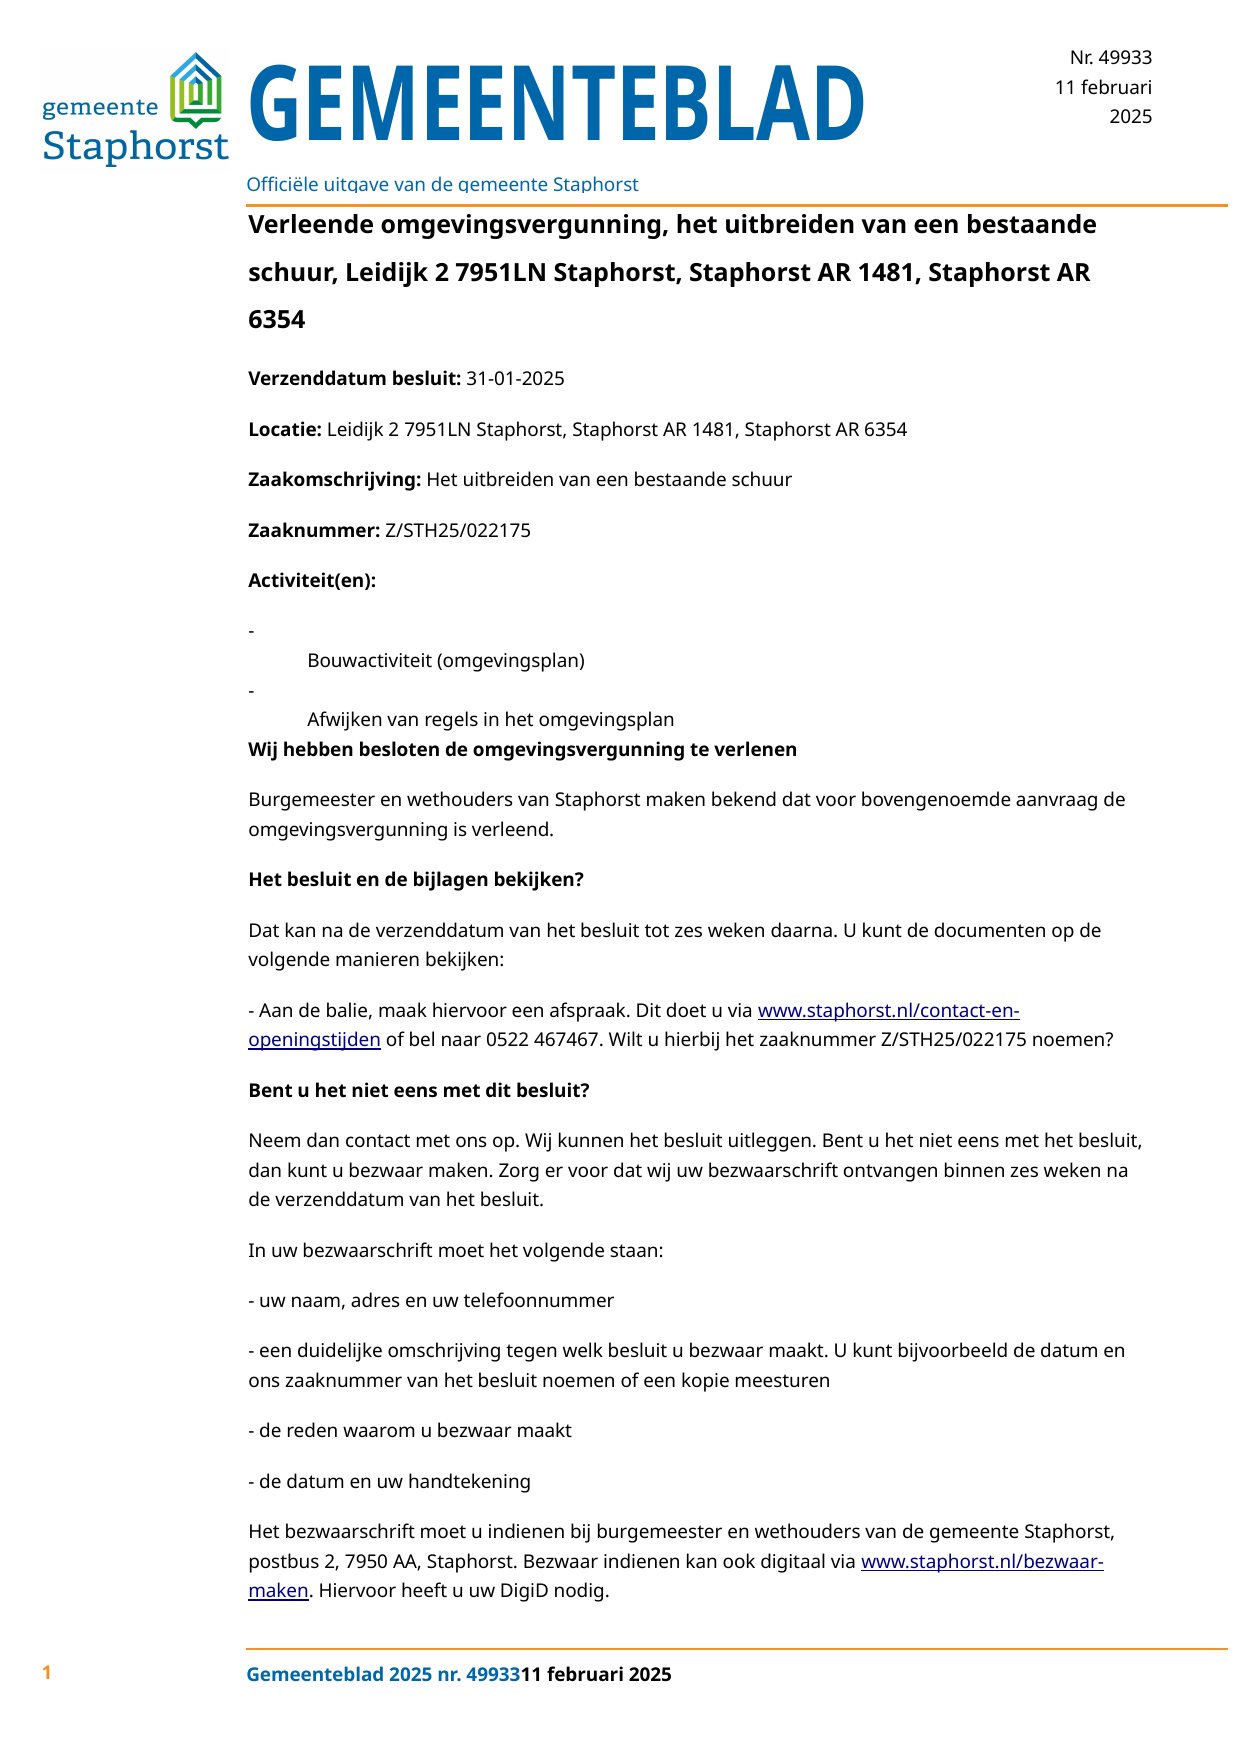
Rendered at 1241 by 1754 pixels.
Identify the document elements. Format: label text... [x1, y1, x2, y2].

text - de reden waarom u bezwaar maakt [248, 1418, 1152, 1443]
text - de datum en uw handtekening [248, 1468, 1152, 1494]
list Afwijken van regels in het omgevingsplan [248, 706, 1152, 732]
text Het bezwaarschrift moet u indienen bij burgemeester en wethouders van de gemeente Staphorst, postbus 2, 7950 AA, Staphorst. Bezwaar indienen kan ook digitaal via www.staphorst.nl/bezwaar-maken. Hiervoor heeft u uw DigiD nodig. [248, 1518, 1152, 1603]
text Het besluit en de bijlagen bekijken? [248, 866, 1152, 892]
text - uw naam, adres en uw telefoonnummer [248, 1287, 1152, 1313]
picture [41, 47, 231, 172]
text Zaaknummer: Z/STH25/022175 [248, 517, 1152, 542]
text Zaakomschrijving: Het uitbreiden van een bestaande schuur [248, 466, 1152, 492]
text Activiteit(en): [248, 567, 1152, 593]
text Neem dan contact met ons op. Wij kunnen het besluit uitleggen. Bent u het niet eens met het besluit, dan kunt u bezwaar maken. Zorg er voor dat wij uw bezwaarschrift ontvangen binnen zes weken na de verzenddatum van het besluit. [248, 1127, 1152, 1212]
text Burgemeester en wethouders van Staphorst maken bekend dat voor bovengenoemde aanvraag de omgevingsvergunning is verleend. [248, 786, 1152, 842]
text - een duidelijke omschrijving tegen welk besluit u bezwaar maakt. U kunt bijvoorbeeld de datum en ons zaaknummer van het besluit noemen of een kopie meesturen [248, 1338, 1152, 1393]
text Bent u het niet eens met dit besluit? [248, 1077, 1152, 1102]
text - Aan de balie, maak hiervoor een afspraak. Dit doet u via www.staphorst.nl/contact-en-openingstijden of bel naar 0522 467467. Wilt u hierbij het zaaknummer Z/STH25/022175 noemen? [248, 997, 1152, 1052]
text Dat kan na de verzenddatum van het besluit tot zes weken daarna. U kunt de documenten op de volgende manieren bekijken: [248, 917, 1152, 972]
text In uw bezwaarschrift moet het volgende staan: [248, 1237, 1152, 1262]
text Verzenddatum besluit: 31-01-2025 [248, 366, 1152, 391]
text Verleende omgevingsvergunning, het uitbreiden van een bestaande schuur, Leidijk 2 7951LN Staphorst, Staphorst AR 1481, Staphorst AR 6354 [248, 207, 1152, 336]
text Locatie: Leidijk 2 7951LN Staphorst, Staphorst AR 1481, Staphorst AR 6354 [248, 416, 1152, 442]
text Wij hebben besloten de omgevingsvergunning te verlenen [248, 736, 1152, 762]
list Bouwactiviteit (omgevingsplan) [248, 647, 1152, 673]
